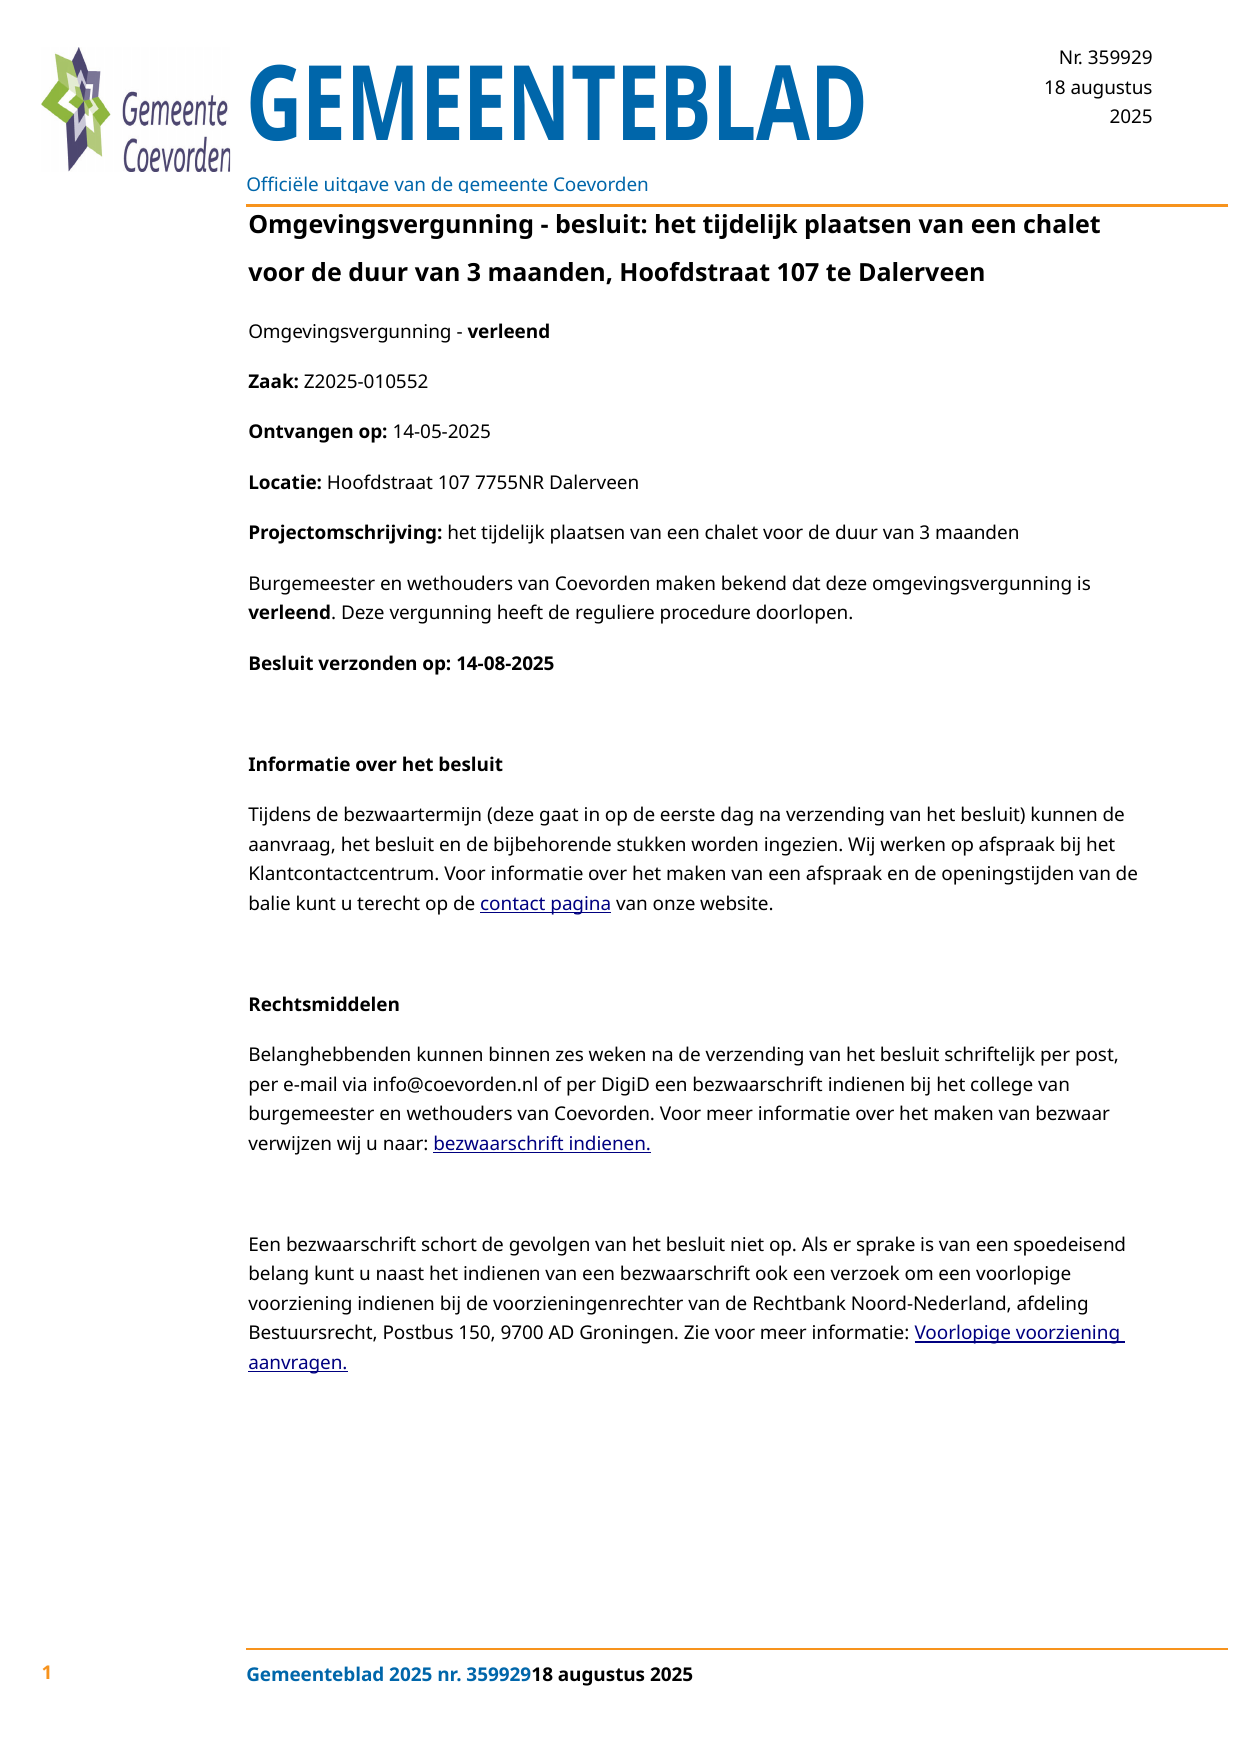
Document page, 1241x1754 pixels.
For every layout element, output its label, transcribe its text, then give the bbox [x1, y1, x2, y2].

text Omgevingsvergunning - verleend [248, 318, 1152, 344]
text Een bezwaarschrift schort de gevolgen van het besluit niet op. Als er sprake is van een spoedeisend belang kunt u naast het indienen van een bezwaarschrift ook een verzoek om een voorlopige voorziening indienen bij de voorzieningenrechter van de Rechtbank Noord-Nederland, afdeling Bestuursrecht, Postbus 150, 9700 AD Groningen. Zie voor meer informatie: Voorlopige voorziening aanvragen. [248, 1231, 1152, 1375]
text Tijdens de bezwaartermijn (deze gaat in op de eerste dag na verzending van het besluit) kunnen de aanvraag, het besluit en de bijbehorende stukken worden ingezien. Wij werken op afspraak bij het Klantcontactcentrum. Voor informatie over het maken van een afspraak en de openingstijden van de balie kunt u terecht op de contact pagina van onze website. [248, 801, 1152, 916]
text Burgemeester en wethouders van Coevorden maken bekend dat deze omgevingsvergunning is verleend. Deze vergunning heeft de reguliere procedure doorlopen. [248, 570, 1152, 625]
text Zaak: Z2025-010552 [248, 368, 1152, 394]
text Besluit verzonden op: 14-08-2025 [248, 650, 1152, 676]
text Ontvangen op: 14-05-2025 [248, 419, 1152, 444]
text Rechtsmiddelen [248, 991, 1152, 1017]
text Locatie: Hoofdstraat 107 7755NR Dalerveen [248, 469, 1152, 495]
picture [41, 47, 231, 172]
text Belanghebbenden kunnen binnen zes weken na de verzending van het besluit schriftelijk per post, per e-mail via info@coevorden.nl of per DigiD een bezwaarschrift indienen bij het college van burgemeester en wethouders van Coevorden. Voor meer informatie over het maken van bezwaar verwijzen wij u naar: bezwaarschrift indienen. [248, 1041, 1152, 1156]
text Omgevingsvergunning - besluit: het tijdelijk plaatsen van een chalet voor de duur van 3 maanden, Hoofdstraat 107 te Dalerveen [248, 207, 1152, 288]
text Informatie over het besluit [248, 751, 1152, 777]
text Projectomschrijving: het tijdelijk plaatsen van een chalet voor de duur van 3 maanden [248, 519, 1152, 545]
